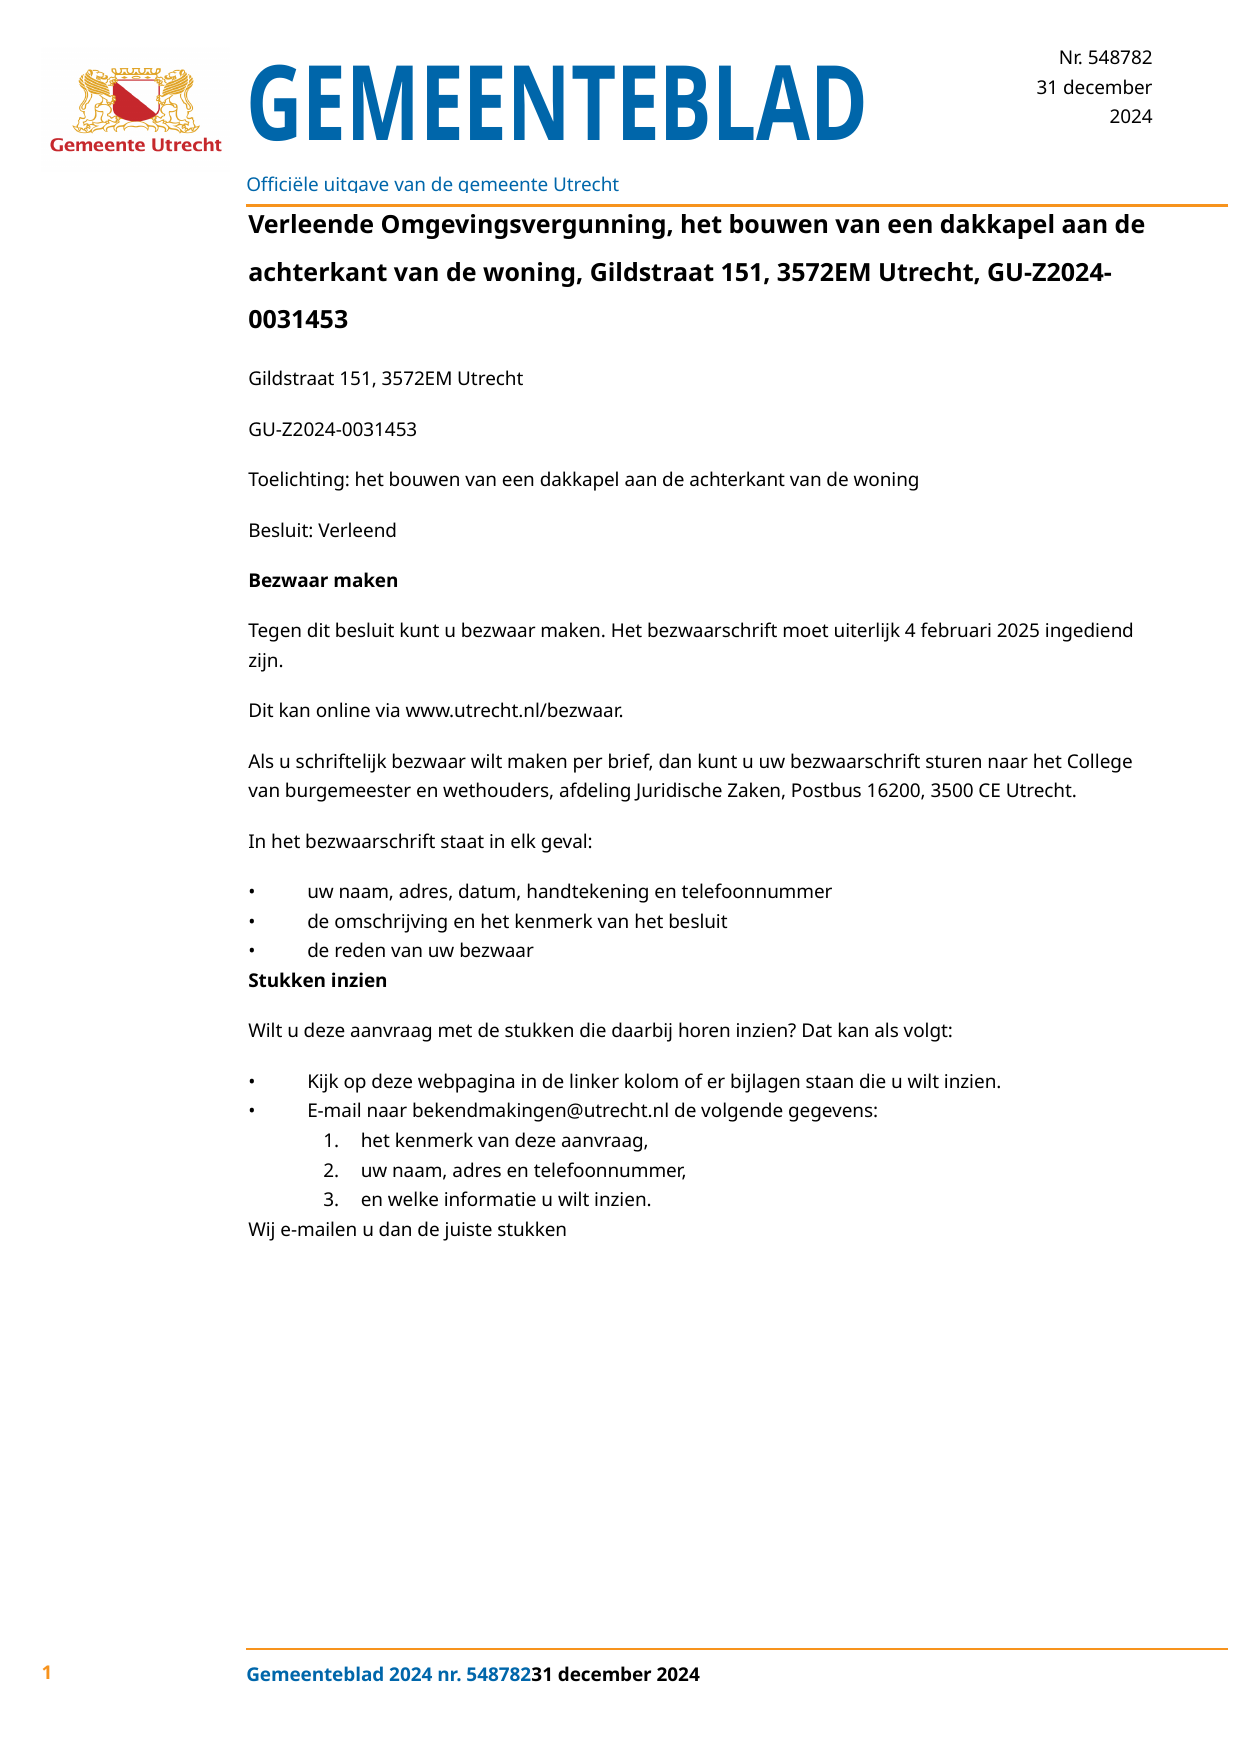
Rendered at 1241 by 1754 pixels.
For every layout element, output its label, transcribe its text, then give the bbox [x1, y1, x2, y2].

list de omschrijving en het kenmerk van het besluit [248, 908, 1152, 934]
text Wij e-mailen u dan de juiste stukken [248, 1216, 1152, 1242]
list E-mail naar bekendmakingen@utrecht.nl de volgende gegevens: [248, 1098, 1152, 1123]
list uw naam, adres en telefoonnummer, [323, 1157, 1152, 1182]
text Tegen dit besluit kunt u bezwaar maken. Het bezwaarschrift moet uiterlijk 4 februari 2025 ingediend zijn. [248, 618, 1152, 673]
text Dit kan online via www.utrecht.nl/bezwaar. [248, 698, 1152, 723]
text Stukken inzien [248, 967, 1152, 993]
text GU-Z2024-0031453 [248, 416, 1152, 442]
text Verleende Omgevingsvergunning, het bouwen van een dakkapel aan de achterkant van de woning, Gildstraat 151, 3572EM Utrecht, GU-Z2024-0031453 [248, 207, 1152, 336]
list het kenmerk van deze aanvraag, [323, 1127, 1152, 1153]
text Bezwaar maken [248, 567, 1152, 593]
list uw naam, adres, datum, handtekening en telefoonnummer [248, 878, 1152, 904]
list en welke informatie u wilt inzien. [323, 1186, 1152, 1212]
text Als u schriftelijk bezwaar wilt maken per brief, dan kunt u uw bezwaarschrift sturen naar het College van burgemeester en wethouders, afdeling Juridische Zaken, Postbus 16200, 3500 CE Utrecht. [248, 748, 1152, 803]
text In het bezwaarschrift staat in elk geval: [248, 828, 1152, 854]
text Wilt u deze aanvraag met de stukken die daarbij horen inzien? Dat kan als volgt: [248, 1018, 1152, 1043]
list Kijk op deze webpagina in de linker kolom of er bijlagen staan die u wilt inzien. [248, 1068, 1152, 1094]
text Gildstraat 151, 3572EM Utrecht [248, 366, 1152, 391]
picture [41, 47, 231, 172]
list de reden van uw bezwaar [248, 938, 1152, 963]
text Besluit: Verleend [248, 517, 1152, 542]
text Toelichting: het bouwen van een dakkapel aan de achterkant van de woning [248, 466, 1152, 492]
